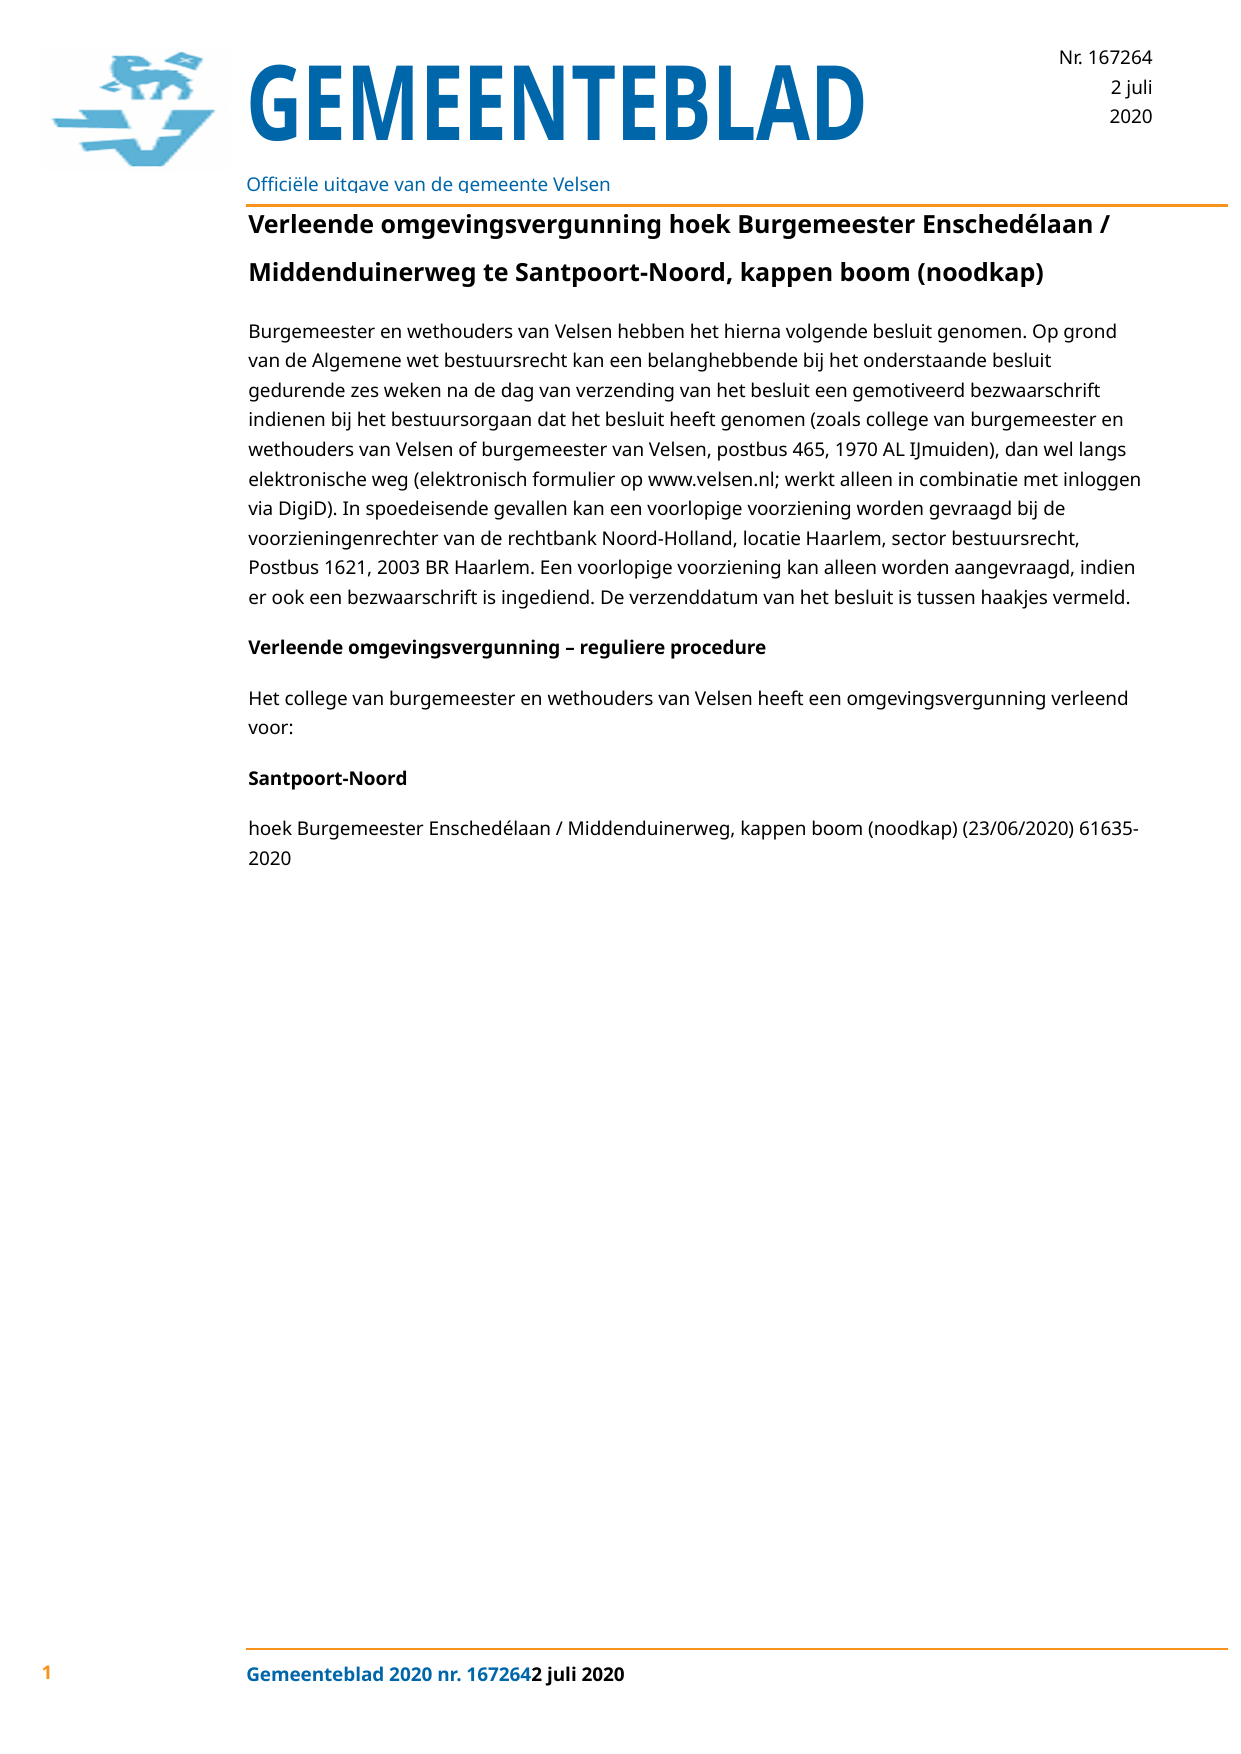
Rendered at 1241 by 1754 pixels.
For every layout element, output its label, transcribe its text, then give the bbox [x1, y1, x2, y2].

text Het college van burgemeester en wethouders van Velsen heeft een omgevingsvergunning verleend voor: [248, 685, 1152, 740]
text Santpoort-Noord [248, 765, 1152, 791]
text hoek Burgemeester Enschedélaan / Middenduinerweg, kappen boom (noodkap) (23/06/2020) 61635-2020 [248, 815, 1152, 871]
text Verleende omgevingsvergunning – reguliere procedure [248, 634, 1152, 660]
text Burgemeester en wethouders van Velsen hebben het hierna volgende besluit genomen. Op grond van de Algemene wet bestuursrecht kan een belanghebbende bij het onderstaande besluit gedurende zes weken na de dag van verzending van het besluit een gemotiveerd bezwaarschrift indienen bij het bestuursorgaan dat het besluit heeft genomen (zoals college van burgemeester en wethouders van Velsen of burgemeester van Velsen, postbus 465, 1970 AL IJmuiden), dan wel langs elektronische weg (elektronisch formulier op www.velsen.nl; werkt alleen in combinatie met inloggen via DigiD). In spoedeisende gevallen kan een voorlopige voorziening worden gevraagd bij de voorzieningenrechter van de rechtbank Noord-Holland, locatie Haarlem, sector bestuursrecht, Postbus 1621, 2003 BR Haarlem. Een voorlopige voorziening kan alleen worden aangevraagd, indien er ook een bezwaarschrift is ingediend. De verzenddatum van het besluit is tussen haakjes vermeld. [248, 318, 1152, 610]
text Verleende omgevingsvergunning hoek Burgemeester Enschedélaan / Middenduinerweg te Santpoort-Noord, kappen boom (noodkap) [248, 207, 1152, 288]
picture [41, 47, 231, 172]
